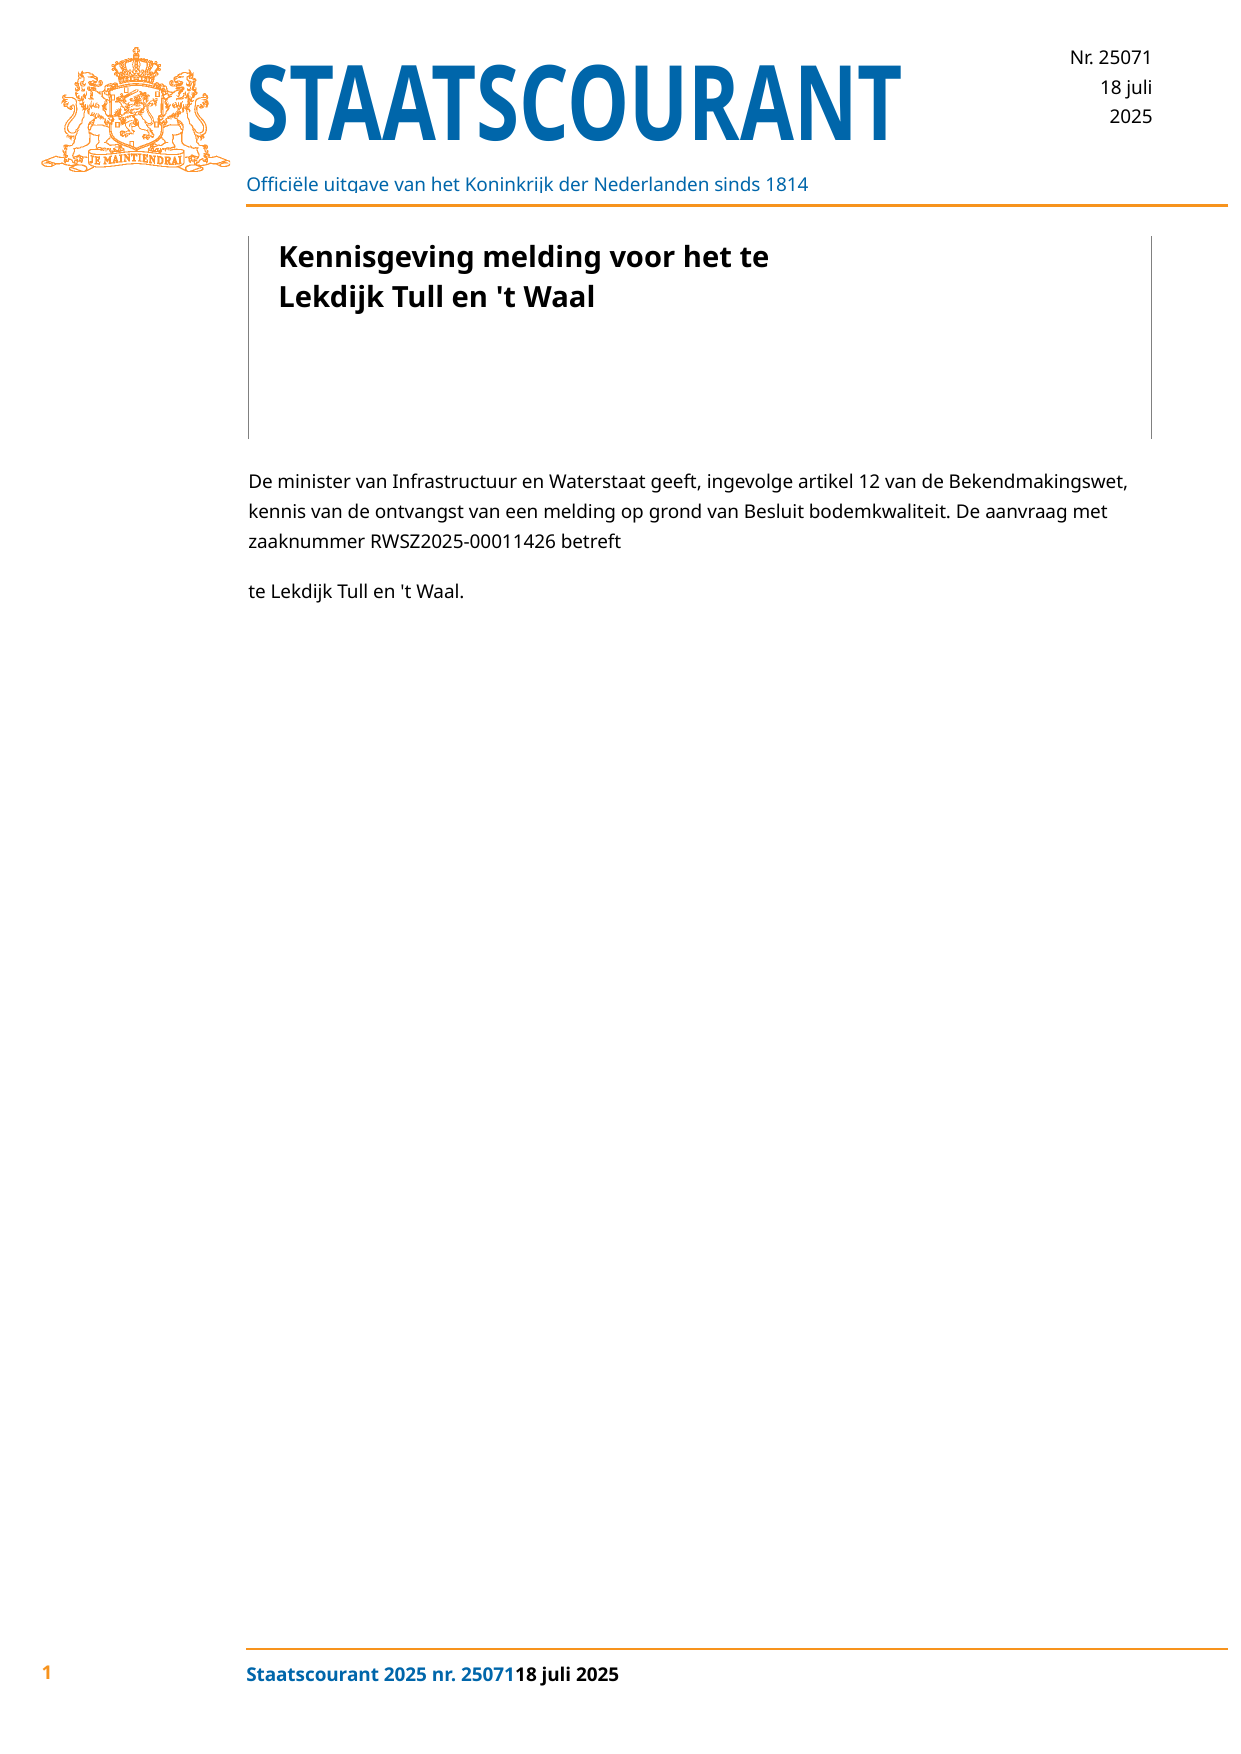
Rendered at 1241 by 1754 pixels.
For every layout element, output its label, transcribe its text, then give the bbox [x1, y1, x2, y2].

table_header Kennisgeving melding voor het te Lekdijk Tull en 't Waal [249, 236, 850, 439]
table_header [850, 414, 1151, 439]
picture [912, 236, 1090, 414]
picture [41, 47, 231, 172]
table_header [1090, 236, 1151, 413]
table_header [850, 236, 912, 413]
text te Lekdijk Tull en 't Waal. [248, 578, 1152, 604]
text De minister van Infrastructuur en Waterstaat geeft, ingevolge artikel 12 van de Bekendmakingswet, kennis van de ontvangst van een melding op grond van Besluit bodemkwaliteit. De aanvraag met zaaknummer RWSZ2025-00011426 betreft [248, 469, 1152, 553]
